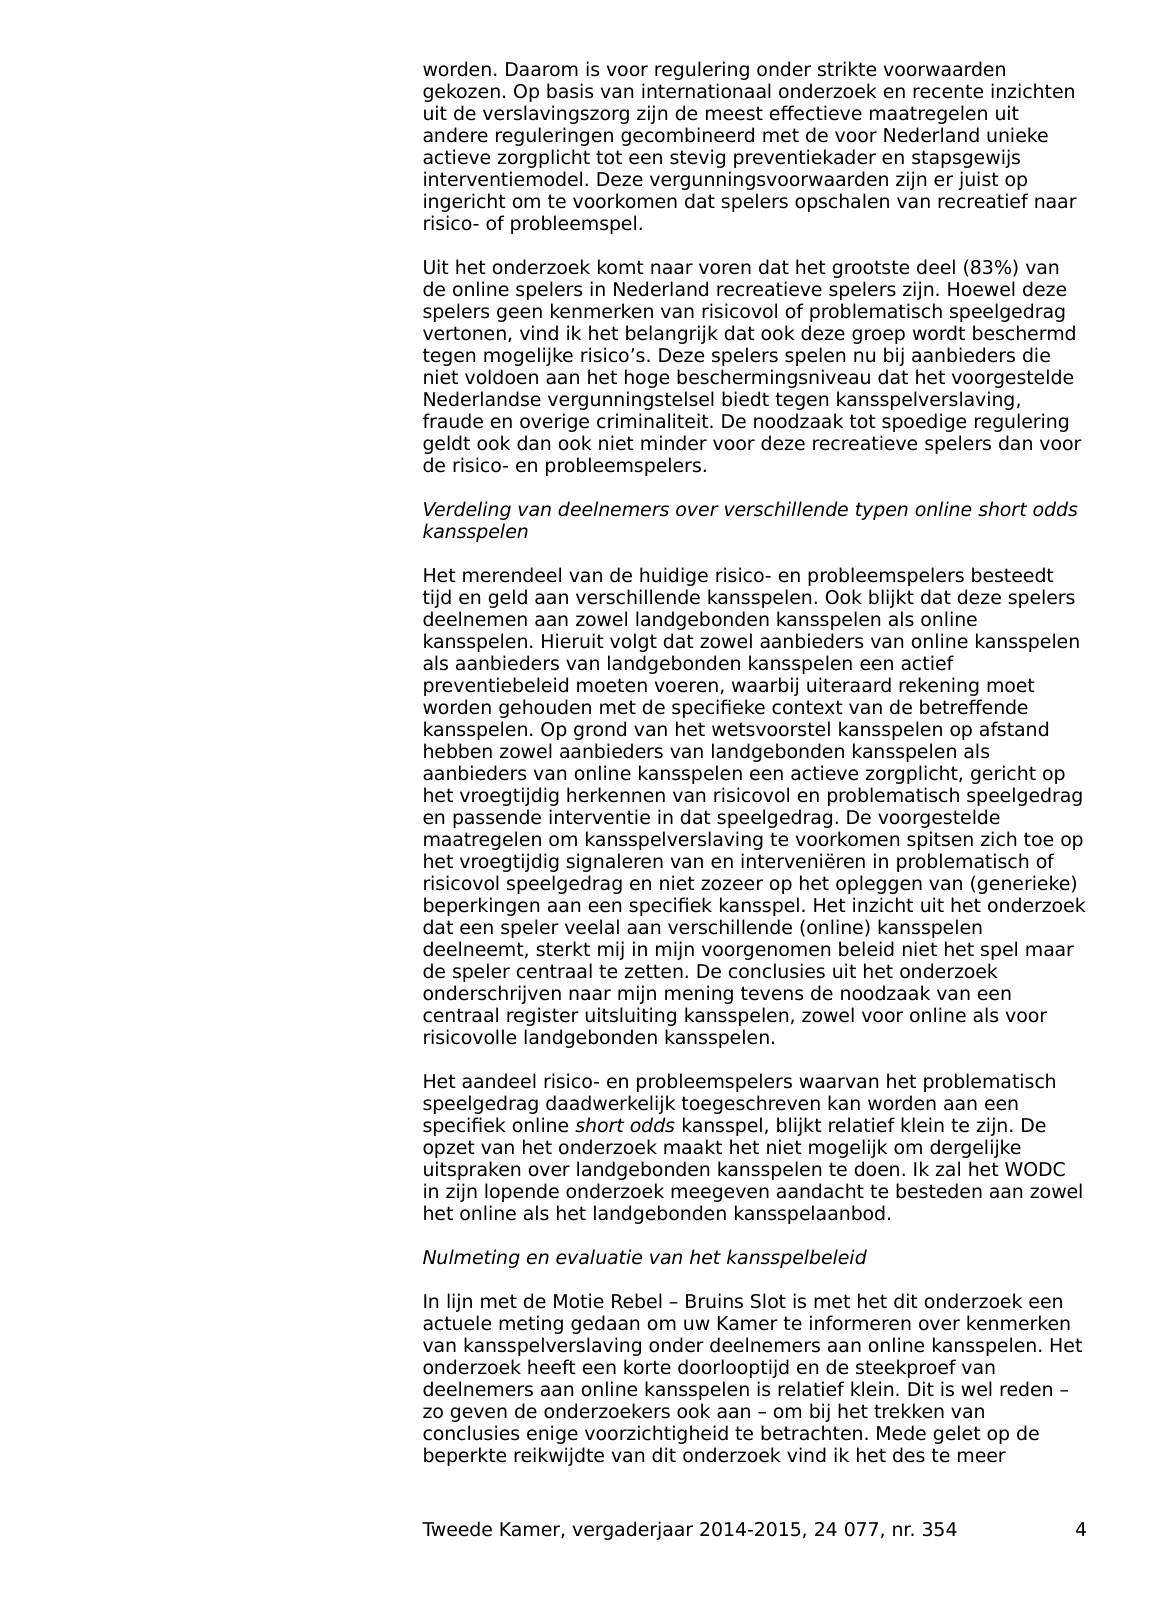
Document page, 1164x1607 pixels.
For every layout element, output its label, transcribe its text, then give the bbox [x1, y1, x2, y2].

text In lijn met de Motie Rebel – Bruins Slot is met het dit onderzoek een actuele meting gedaan om uw Kamer te informeren over kenmerken van kansspelverslaving onder deelnemers aan online kansspelen. Het onderzoek heeft een korte doorlooptijd en de steekproef van deelnemers aan online kansspelen is relatief klein. Dit is wel reden – zo geven de onderzoekers ook aan – om bij het trekken van conclusies enige voorzichtigheid te betrachten. Mede gelet op de beperkte reikwijdte van dit onderzoek vind ik het des te meer [422, 1291, 1087, 1467]
subtitle Verdeling van deelnemers over verschillende typen online short odds kansspelen [422, 499, 1087, 543]
text Uit het onderzoek komt naar voren dat het grootste deel (83%) van de online spelers in Nederland recreatieve spelers zijn. Hoewel deze spelers geen kenmerken van risicovol of problematisch speelgedrag vertonen, vind ik het belangrijk dat ook deze groep wordt beschermd tegen mogelijke risico’s. Deze spelers spelen nu bij aanbieders die niet voldoen aan het hoge beschermingsniveau dat het voorgestelde Nederlandse vergunningstelsel biedt tegen kansspelverslaving, fraude en overige criminaliteit. De noodzaak tot spoedige regulering geldt ook dan ook niet minder voor deze recreatieve spelers dan voor de risico- en probleemspelers. [422, 257, 1087, 477]
text Het aandeel risico- en probleemspelers waarvan het problematisch speelgedrag daadwerkelijk toegeschreven kan worden aan een specifiek online short odds kansspel, blijkt relatief klein te zijn. De opzet van het onderzoek maakt het niet mogelijk om dergelijke uitspraken over landgebonden kansspelen te doen. Ik zal het WODC in zijn lopende onderzoek meegeven aandacht te besteden aan zowel het online als het landgebonden kansspelaanbod. [422, 1071, 1087, 1225]
text worden. Daarom is voor regulering onder strikte voorwaarden gekozen. Op basis van internationaal onderzoek en recente inzichten uit de verslavingszorg zijn de meest effectieve maatregelen uit andere reguleringen gecombineerd met de voor Nederland unieke actieve zorgplicht tot een stevig preventiekader en stapsgewijs interventiemodel. Deze vergunningsvoorwaarden zijn er juist op ingericht om te voorkomen dat spelers opschalen van recreatief naar risico- of probleemspel. [422, 59, 1087, 235]
subtitle Nulmeting en evaluatie van het kansspelbeleid [422, 1247, 1087, 1269]
text Het merendeel van de huidige risico- en probleemspelers besteedt tijd en geld aan verschillende kansspelen. Ook blijkt dat deze spelers deelnemen aan zowel landgebonden kansspelen als online kansspelen. Hieruit volgt dat zowel aanbieders van online kansspelen als aanbieders van landgebonden kansspelen een actief preventiebeleid moeten voeren, waarbij uiteraard rekening moet worden gehouden met de specifieke context van de betreffende kansspelen. Op grond van het wetsvoorstel kansspelen op afstand hebben zowel aanbieders van landgebonden kansspelen als aanbieders van online kansspelen een actieve zorgplicht, gericht op het vroegtijdig herkennen van risicovol en problematisch speelgedrag en passende interventie in dat speelgedrag. De voorgestelde maatregelen om kansspelverslaving te voorkomen spitsen zich toe op het vroegtijdig signaleren van en interveniëren in problematisch of risicovol speelgedrag en niet zozeer op het opleggen van (generieke) beperkingen aan een specifiek kansspel. Het inzicht uit het onderzoek dat een speler veelal aan verschillende (online) kansspelen deelneemt, sterkt mij in mijn voorgenomen beleid niet het spel maar de speler centraal te zetten. De conclusies uit het onderzoek onderschrijven naar mijn mening tevens de noodzaak van een centraal register uitsluiting kansspelen, zowel voor online als voor risicovolle landgebonden kansspelen. [422, 565, 1087, 1049]
